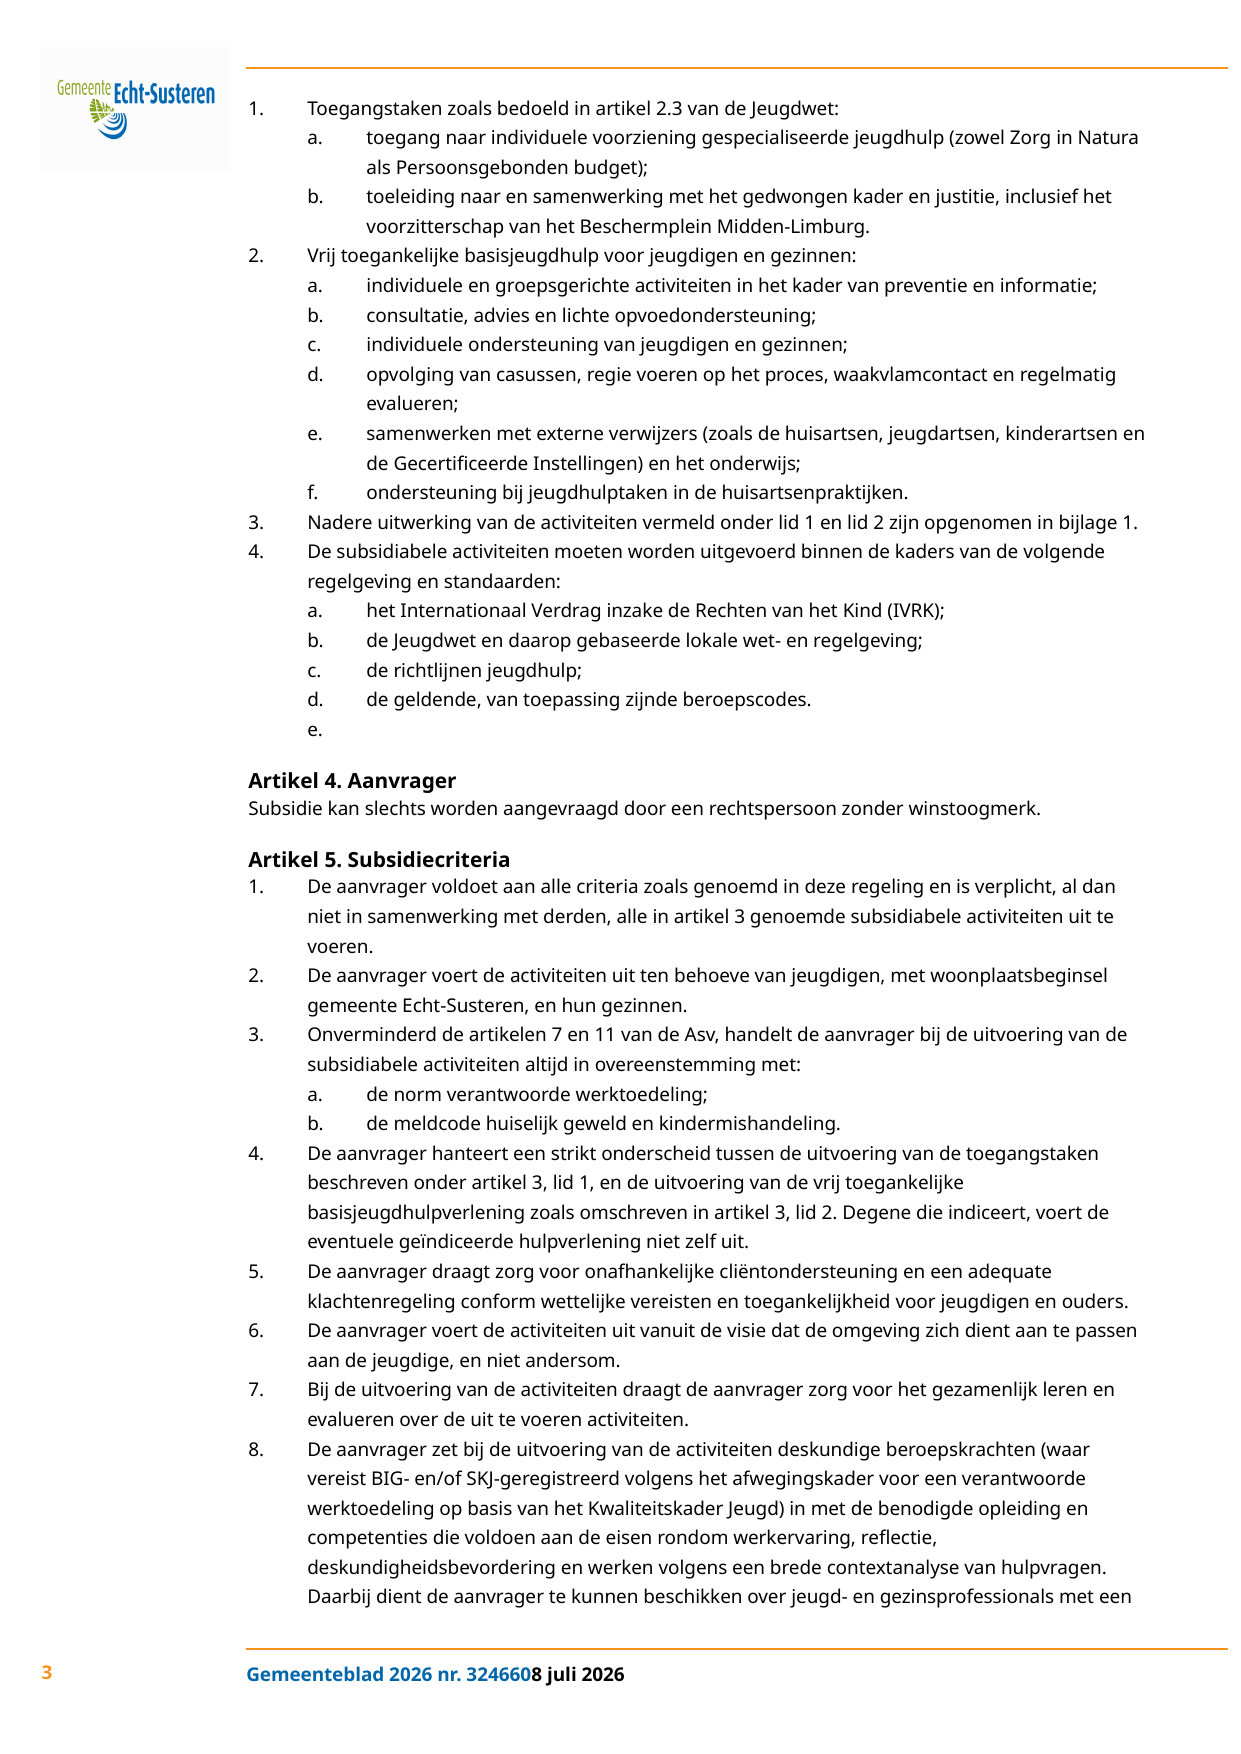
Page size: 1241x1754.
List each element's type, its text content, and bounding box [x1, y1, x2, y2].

list Bij de uitvoering van de activiteiten draagt de aanvrager zorg voor het gezamenlijk leren en evalueren over de uit te voeren activiteiten. [248, 1377, 1152, 1432]
list de geldende, van toepassing zijnde beroepscodes. [307, 686, 1152, 712]
list De aanvrager voldoet aan alle criteria zoals genoemd in deze regeling en is verplicht, al dan niet in samenwerking met derden, alle in artikel 3 genoemde subsidiabele activiteiten uit te voeren. [248, 874, 1152, 959]
text Artikel 5. Subsidiecriteria [248, 845, 1152, 874]
list de Jeugdwet en daarop gebaseerde lokale wet- en regelgeving; [307, 627, 1152, 653]
list De aanvrager draagt zorg voor onafhankelijke cliëntondersteuning en een adequate klachtenregeling conform wettelijke vereisten en toegankelijkheid voor jeugdigen en ouders. [248, 1258, 1152, 1314]
picture [41, 47, 231, 172]
list het Internationaal Verdrag inzake de Rechten van het Kind (IVRK); [307, 598, 1152, 623]
list ondersteuning bij jeugdhulptaken in de huisartsenpraktijken. [307, 479, 1152, 505]
list individuele en groepsgerichte activiteiten in het kader van preventie en informatie; [307, 272, 1152, 298]
list samenwerken met externe verwijzers (zoals de huisartsen, jeugdartsen, kinderartsen en de Gecertificeerde Instellingen) en het onderwijs; [307, 420, 1152, 476]
list toegang naar individuele voorziening gespecialiseerde jeugdhulp (zowel Zorg in Natura als Persoonsgebonden budget); [307, 124, 1152, 180]
list Vrij toegankelijke basisjeugdhulp voor jeugdigen en gezinnen: [248, 243, 1152, 268]
list Toegangstaken zoals bedoeld in artikel 2.3 van de Jeugdwet: [248, 95, 1152, 121]
list opvolging van casussen, regie voeren op het proces, waakvlamcontact en regelmatig evalueren; [307, 361, 1152, 416]
list de richtlijnen jeugdhulp; [307, 657, 1152, 683]
list De subsidiabele activiteiten moeten worden uitgevoerd binnen de kaders van de volgende regelgeving en standaarden: [248, 538, 1152, 594]
list De aanvrager hanteert een strikt onderscheid tussen de uitvoering van de toegangstaken beschreven onder artikel 3, lid 1, en de uitvoering van de vrij toegankelijke basisjeugdhulpverlening zoals omschreven in artikel 3, lid 2. Degene die indiceert, voert de eventuele geïndiceerde hulpverlening niet zelf uit. [248, 1140, 1152, 1254]
list De aanvrager zet bij de uitvoering van de activiteiten deskundige beroepskrachten (waar vereist BIG‑ en/of SKJ‑geregistreerd volgens het afwegingskader voor een verantwoorde werktoedeling op basis van het Kwaliteitskader Jeugd) in met de benodigde opleiding en competenties die voldoen aan de eisen rondom werkervaring, reflectie, deskundigheidsbevordering en werken volgens een brede contextanalyse van hulpvragen. Daarbij dient de aanvrager te kunnen beschikken over jeugd- en gezinsprofessionals met een [248, 1436, 1152, 1609]
list consultatie, advies en lichte opvoedondersteuning; [307, 302, 1152, 328]
list toeleiding naar en samenwerking met het gedwongen kader en justitie, inclusief het voorzitterschap van het Beschermplein Midden-Limburg. [307, 183, 1152, 239]
list Nadere uitwerking van de activiteiten vermeld onder lid 1 en lid 2 zijn opgenomen in bijlage 1. [248, 509, 1152, 535]
list de norm verantwoorde werktoedeling; [307, 1081, 1152, 1107]
list De aanvrager voert de activiteiten uit ten behoeve van jeugdigen, met woonplaatsbeginsel gemeente Echt-Susteren, en hun gezinnen. [248, 962, 1152, 1018]
list de meldcode huiselijk geweld en kindermishandeling. [307, 1110, 1152, 1136]
list Onverminderd de artikelen 7 en 11 van de Asv, handelt de aanvrager bij de uitvoering van de subsidiabele activiteiten altijd in overeenstemming met: [248, 1022, 1152, 1077]
list De aanvrager voert de activiteiten uit vanuit de visie dat de omgeving zich dient aan te passen aan de jeugdige, en niet andersom. [248, 1317, 1152, 1373]
text Subsidie kan slechts worden aangevraagd door een rechtspersoon zonder winstoogmerk. [248, 795, 1152, 821]
text Artikel 4. Aanvrager [248, 766, 1152, 795]
list individuele ondersteuning van jeugdigen en gezinnen; [307, 331, 1152, 357]
